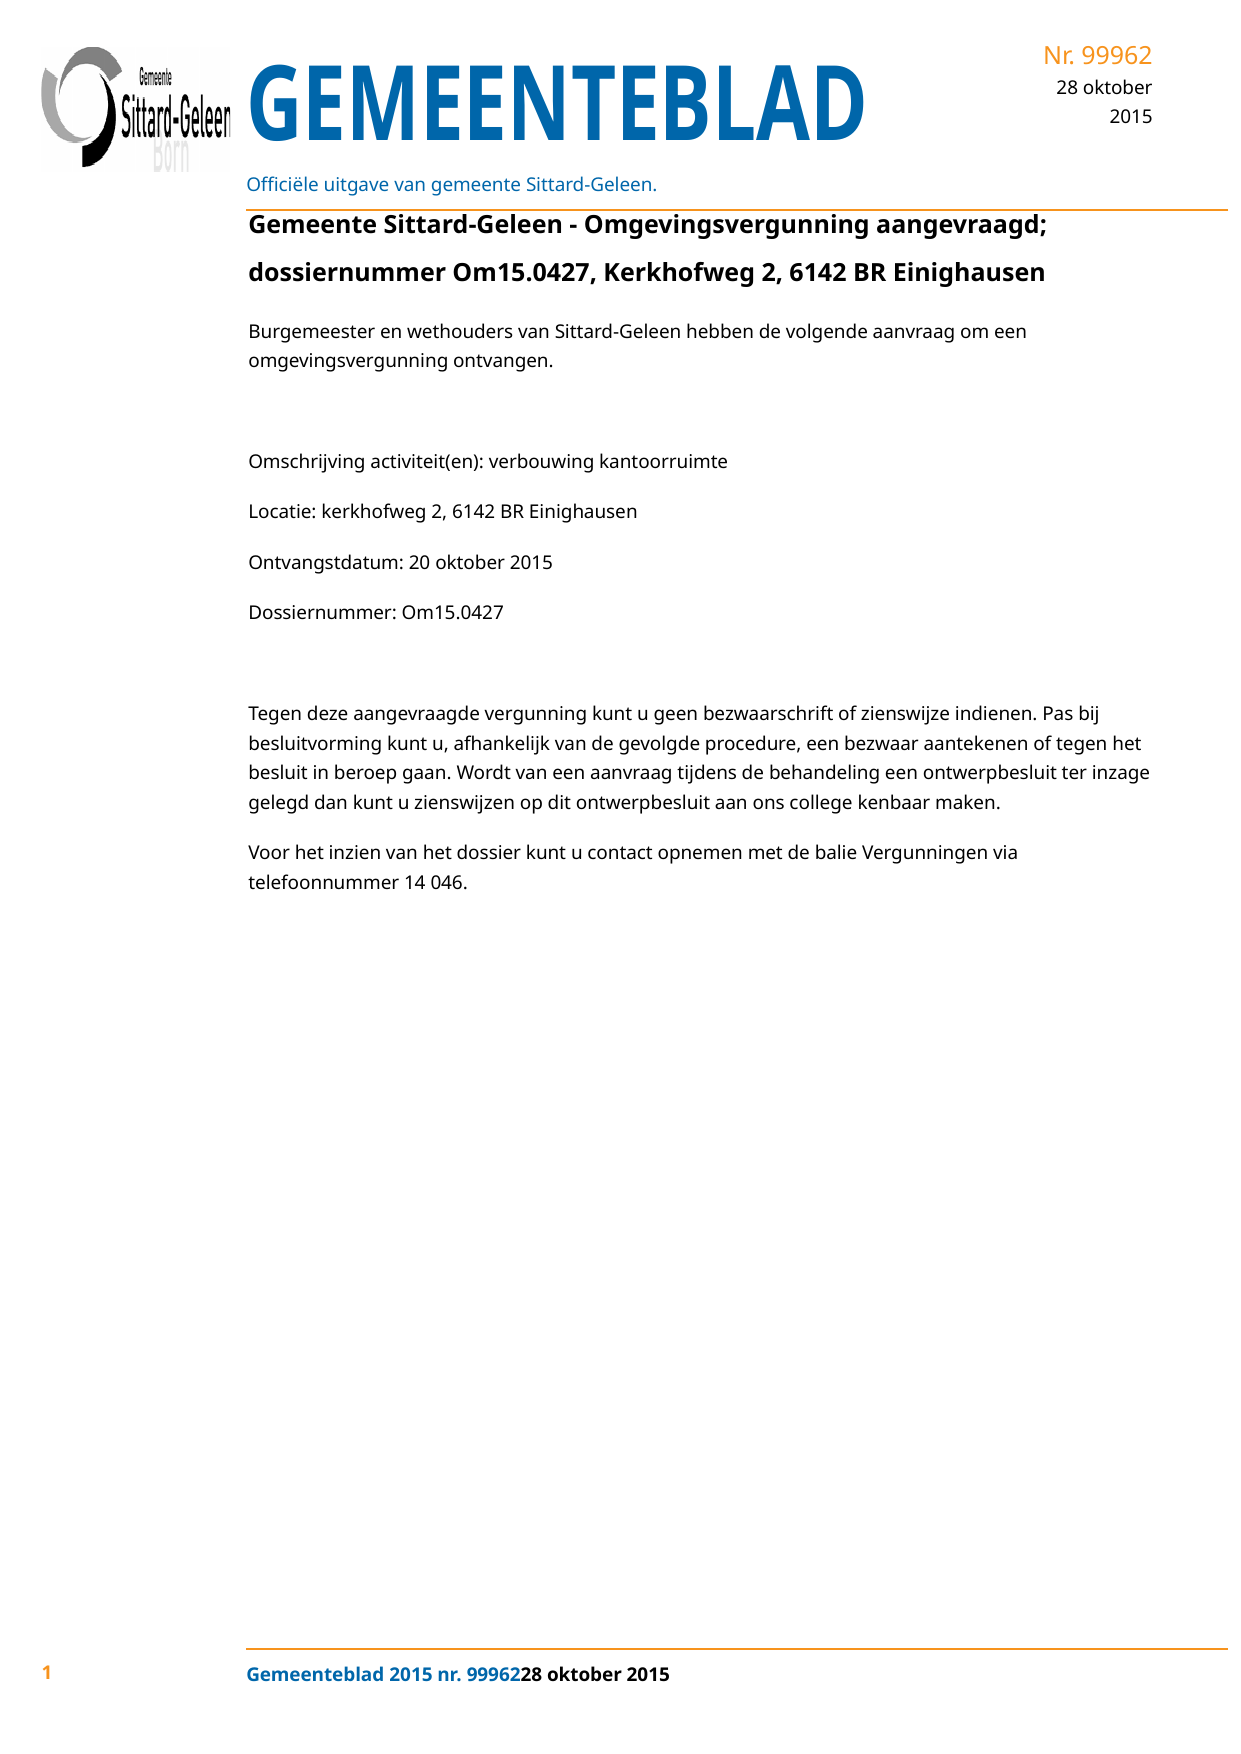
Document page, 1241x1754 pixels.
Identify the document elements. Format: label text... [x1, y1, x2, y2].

text Ontvangstdatum: 20 oktober 2015 [248, 549, 1152, 575]
text Gemeente Sittard-Geleen - Omgevingsvergunning aangevraagd; dossiernummer Om15.0427, Kerkhofweg 2, 6142 BR Einighausen [248, 211, 1152, 288]
text Omschrijving activiteit(en): verbouwing kantoorruimte [248, 448, 1152, 474]
text Tegen deze aangevraagde vergunning kunt u geen bezwaarschrift of zienswijze indienen. Pas bij besluitvorming kunt u, afhankelijk van de gevolgde procedure, een bezwaar aantekenen of tegen het besluit in beroep gaan. Wordt van een aanvraag tijdens de behandeling een ontwerpbesluit ter inzage gelegd dan kunt u zienswijzen op dit ontwerpbesluit aan ons college kenbaar maken. [248, 700, 1152, 815]
picture [41, 47, 231, 172]
text Voor het inzien van het dossier kunt u contact opnemen met de balie Vergunningen via telefoonnummer 14 046. [248, 839, 1152, 895]
text Burgemeester en wethouders van Sittard-Geleen hebben de volgende aanvraag om een omgevingsvergunning ontvangen. [248, 318, 1152, 373]
text Dossiernummer: Om15.0427 [248, 599, 1152, 625]
text Locatie: kerkhofweg 2, 6142 BR Einighausen [248, 499, 1152, 524]
